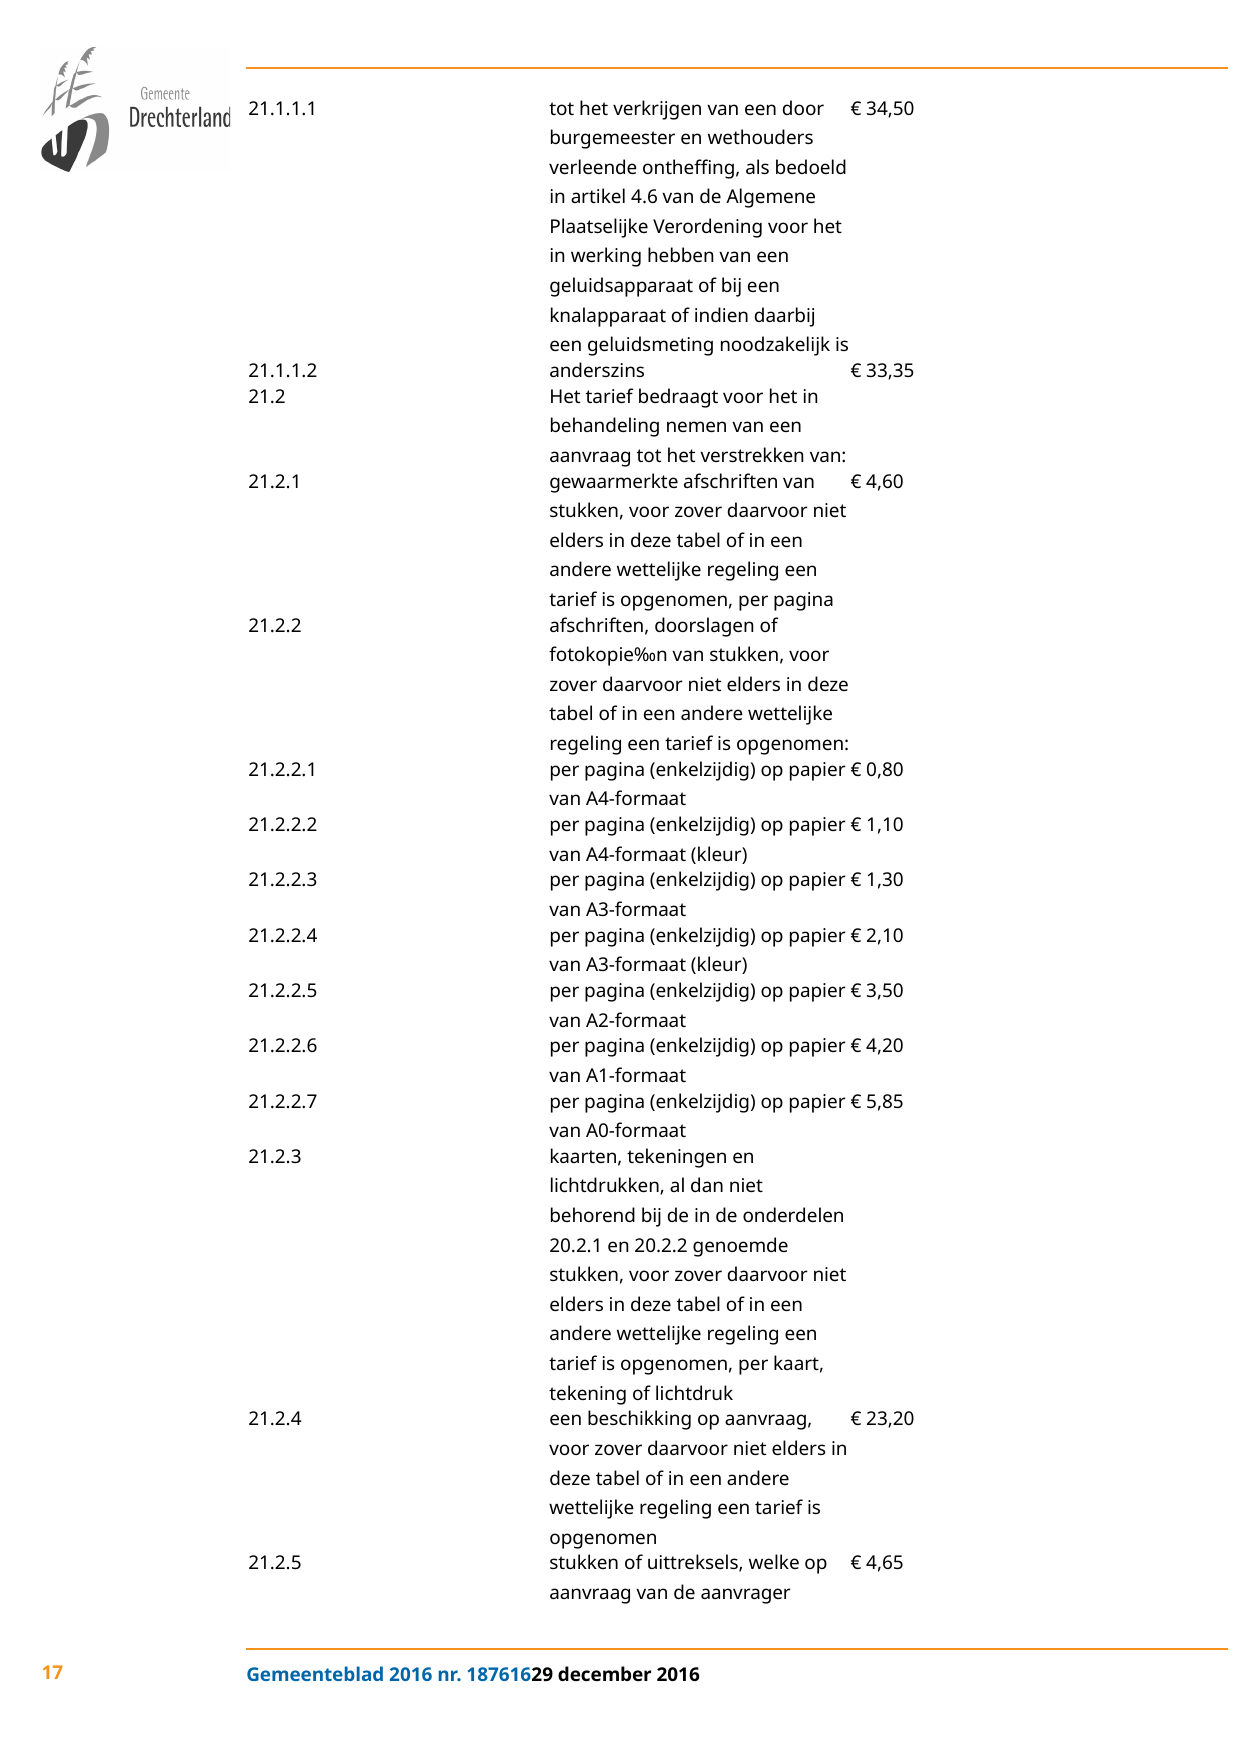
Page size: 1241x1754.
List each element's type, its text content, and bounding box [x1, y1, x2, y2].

table_cell € 4,20 [850, 1033, 1152, 1088]
table_cell kaarten, tekeningen en lichtdrukken, al dan niet behorend bij de in de onderdelen 20.2.1 en 20.2.2 genoemde stukken, voor zover daarvoor niet elders in deze tabel of in een andere wettelijke regeling een tarief is opgenomen, per kaart, tekening of lichtdruk [549, 1143, 850, 1406]
picture [41, 47, 231, 172]
table_cell 21.1.1.1 [248, 95, 549, 357]
table_cell € 1,30 [850, 867, 1152, 922]
table_cell per pagina (enkelzijdig) op papier van A2-formaat [549, 977, 850, 1032]
table_cell 21.2.4 [248, 1406, 549, 1549]
table_cell € 4,65 [850, 1550, 1152, 1605]
table_cell € 23,20 [850, 1406, 1152, 1549]
table_cell 21.2.2.6 [248, 1033, 549, 1088]
table_cell per pagina (enkelzijdig) op papier van A0-formaat [549, 1088, 850, 1143]
table_cell afschriften, doorslagen of fotokopie‰n van stukken, voor zover daarvoor niet elders in deze tabel of in een andere wettelijke regeling een tarief is opgenomen: [549, 612, 850, 756]
table_cell 21.2.2.2 [248, 811, 549, 867]
table_cell 21.2.2.4 [248, 922, 549, 977]
table_cell € 2,10 [850, 922, 1152, 977]
table_cell 21.2.2.3 [248, 867, 549, 922]
table_cell € 1,10 [850, 811, 1152, 867]
table_cell € 34,50 [850, 95, 1152, 357]
table_cell 21.1.1.2 [248, 357, 549, 383]
table_cell per pagina (enkelzijdig) op papier van A3-formaat [549, 867, 850, 922]
table_cell Het tarief bedraagt voor het in behandeling nemen van een aanvraag tot het verstrekken van: [549, 383, 850, 468]
table_cell tot het verkrijgen van een door burgemeester en wethouders verleende ontheffing, als bedoeld in artikel 4.6 van de Algemene Plaatselijke Verordening voor het in werking hebben van een geluidsapparaat of bij een knalapparaat of indien daarbij een geluidsmeting noodzakelijk is [549, 95, 850, 357]
table_cell € 5,85 [850, 1088, 1152, 1143]
table_cell € 0,80 [850, 756, 1152, 811]
table_cell [850, 383, 1152, 468]
table_cell anderszins [549, 357, 850, 383]
table_cell [850, 612, 1152, 756]
table_cell gewaarmerkte afschriften van stukken, voor zover daarvoor niet elders in deze tabel of in een andere wettelijke regeling een tarief is opgenomen, per pagina [549, 468, 850, 612]
table_cell € 4,60 [850, 468, 1152, 612]
table_cell 21.2.5 [248, 1550, 549, 1605]
table_cell 21.2.2 [248, 612, 549, 756]
table_cell 21.2.1 [248, 468, 549, 612]
table_cell € 33,35 [850, 357, 1152, 383]
table_cell 21.2.2.7 [248, 1088, 549, 1143]
table_cell [850, 1143, 1152, 1406]
table_cell 21.2 [248, 383, 549, 468]
table_cell 21.2.2.5 [248, 977, 549, 1032]
table_cell € 3,50 [850, 977, 1152, 1032]
table_cell 21.2.2.1 [248, 756, 549, 811]
table_cell 21.2.3 [248, 1143, 549, 1406]
table_cell per pagina (enkelzijdig) op papier van A3-formaat (kleur) [549, 922, 850, 977]
table_cell per pagina (enkelzijdig) op papier van A1-formaat [549, 1033, 850, 1088]
table_cell per pagina (enkelzijdig) op papier van A4-formaat [549, 756, 850, 811]
table_cell per pagina (enkelzijdig) op papier van A4-formaat (kleur) [549, 811, 850, 867]
table_cell stukken of uittreksels, welke op aanvraag van de aanvrager [549, 1550, 850, 1605]
table_cell een beschikking op aanvraag, voor zover daarvoor niet elders in deze tabel of in een andere wettelijke regeling een tarief is opgenomen [549, 1406, 850, 1549]
